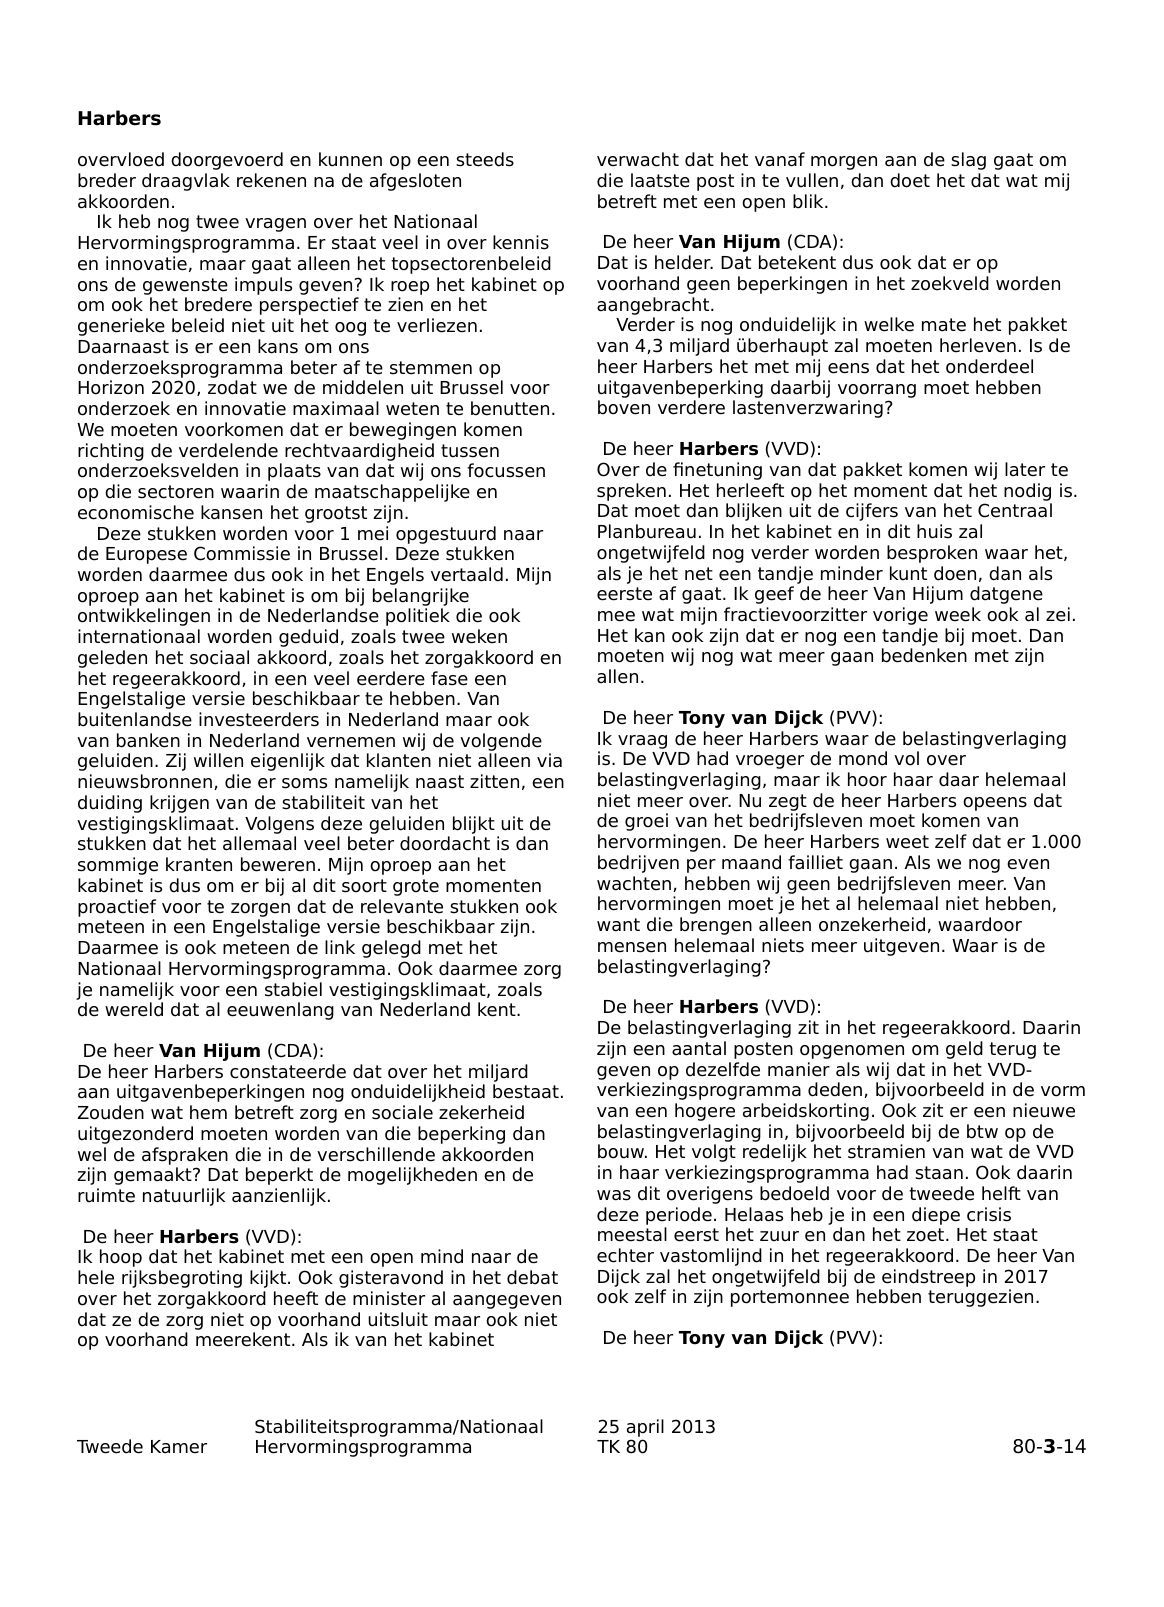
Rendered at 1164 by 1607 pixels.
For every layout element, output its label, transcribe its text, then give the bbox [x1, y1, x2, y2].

text overvloed doorgevoerd en kunnen op een steeds breder draagvlak rekenen na de afgesloten akkoorden. [77, 150, 567, 212]
text Deze stukken worden voor 1 mei opgestuurd naar de Europese Commissie in Brussel. Deze stukken worden daarmee dus ook in het Engels vertaald. Mijn oproep aan het kabinet is om bij belangrijke ontwikkelingen in de Nederlandse politiek die ook internationaal worden geduid, zoals twee weken geleden het sociaal akkoord, zoals het zorgakkoord en het regeerakkoord, in een veel eerdere fase een Engelstalige versie beschikbaar te hebben. Van buitenlandse investeerders in Nederland maar ook van banken in Nederland vernemen wij de volgende geluiden. Zij willen eigenlijk dat klanten niet alleen via nieuwsbronnen, die er soms namelijk naast zitten, een duiding krijgen van de stabiliteit van het vestigingsklimaat. Volgens deze geluiden blijkt uit de stukken dat het allemaal veel beter doordacht is dan sommige kranten beweren. Mijn oproep aan het kabinet is dus om er bij al dit soort grote momenten proactief voor te zorgen dat de relevante stukken ook meteen in een Engelstalige versie beschikbaar zijn. Daarmee is ook meteen de link gelegd met het Nationaal Hervormingsprogramma. Ook daarmee zorg je namelijk voor een stabiel vestigingsklimaat, zoals de wereld dat al eeuwenlang van Nederland kent. [77, 523, 567, 1021]
text Dat is helder. Dat betekent dus ook dat er op voorhand geen beperkingen in het zoekveld worden aangebracht. [596, 253, 1087, 315]
text Ik vraag de heer Harbers waar de belastingverlaging is. De VVD had vroeger de mond vol over belastingverlaging, maar ik hoor haar daar helemaal niet meer over. Nu zegt de heer Harbers opeens dat de groei van het bedrijfsleven moet komen van hervormingen. De heer Harbers weet zelf dat er 1.000 bedrijven per maand failliet gaan. Als we nog even wachten, hebben wij geen bedrijfsleven meer. Van hervormingen moet je het al helemaal niet hebben, want die brengen alleen onzekerheid, waardoor mensen helemaal niets meer uitgeven. Waar is de belastingverlaging? [596, 728, 1087, 977]
text De heer Van Hijum (CDA): [596, 232, 1087, 253]
text Verder is nog onduidelijk in welke mate het pakket van 4,3 miljard überhaupt zal moeten herleven. Is de heer Harbers het met mij eens dat het onderdeel uitgavenbeperking daarbij voorrang moet hebben boven verdere lastenverzwaring? [596, 315, 1087, 419]
text De heer Harbers (VVD): [77, 1227, 567, 1247]
text verwacht dat het vanaf morgen aan de slag gaat om die laatste post in te vullen, dan doet het dat wat mij betreft met een open blik. [596, 150, 1087, 212]
text De heer Harbers (VVD): [596, 997, 1087, 1018]
text De heer Tony van Dijck (PVV): [596, 708, 1087, 728]
text De heer Harbers (VVD): [596, 439, 1087, 460]
text De heer Van Hijum (CDA): [77, 1041, 567, 1062]
text De heer Tony van Dijck (PVV): [596, 1328, 1087, 1349]
text Ik heb nog twee vragen over het Nationaal Hervormingsprogramma. Er staat veel in over kennis en innovatie, maar gaat alleen het topsectorenbeleid ons de gewenste impuls geven? Ik roep het kabinet op om ook het bredere perspectief te zien en het generieke beleid niet uit het oog te verliezen. Daarnaast is er een kans om ons onderzoeksprogramma beter af te stemmen op Horizon 2020, zodat we de middelen uit Brussel voor onderzoek en innovatie maximaal weten te benutten. We moeten voorkomen dat er bewegingen komen richting de verdelende rechtvaardigheid tussen onderzoeksvelden in plaats van dat wij ons focussen op die sectoren waarin de maatschappelijke en economische kansen het grootst zijn. [77, 212, 567, 523]
text Ik hoop dat het kabinet met een open mind naar de hele rijksbegroting kijkt. Ook gisteravond in het debat over het zorgakkoord heeft de minister al aangegeven dat ze de zorg niet op voorhand uitsluit maar ook niet op voorhand meerekent. Als ik van het kabinet [77, 1247, 567, 1351]
text Over de finetuning van dat pakket komen wij later te spreken. Het herleeft op het moment dat het nodig is. Dat moet dan blijken uit de cijfers van het Centraal Planbureau. In het kabinet en in dit huis zal ongetwijfeld nog verder worden besproken waar het, als je het net een tandje minder kunt doen, dan als eerste af gaat. Ik geef de heer Van Hijum datgene mee wat mijn fractievoorzitter vorige week ook al zei. Het kan ook zijn dat er nog een tandje bij moet. Dan moeten wij nog wat meer gaan bedenken met zijn allen. [596, 460, 1087, 688]
text De belastingverlaging zit in het regeerakkoord. Daarin zijn een aantal posten opgenomen om geld terug te geven op dezelfde manier als wij dat in het VVD-verkiezingsprogramma deden, bijvoorbeeld in de vorm van een hogere arbeidskorting. Ook zit er een nieuwe belastingverlaging in, bijvoorbeeld bij de btw op de bouw. Het volgt redelijk het stramien van wat de VVD in haar verkiezingsprogramma had staan. Ook daarin was dit overigens bedoeld voor de tweede helft van deze periode. Helaas heb je in een diepe crisis meestal eerst het zuur en dan het zoet. Het staat echter vastomlijnd in het regeerakkoord. De heer Van Dijck zal het ongetwijfeld bij de eindstreep in 2017 ook zelf in zijn portemonnee hebben teruggezien. [596, 1018, 1087, 1308]
text De heer Harbers constateerde dat over het miljard aan uitgavenbeperkingen nog onduidelijkheid bestaat. Zouden wat hem betreft zorg en sociale zekerheid uitgezonderd moeten worden van die beperking dan wel de afspraken die in de verschillende akkoorden zijn gemaakt? Dat beperkt de mogelijkheden en de ruimte natuurlijk aanzienlijk. [77, 1062, 567, 1207]
